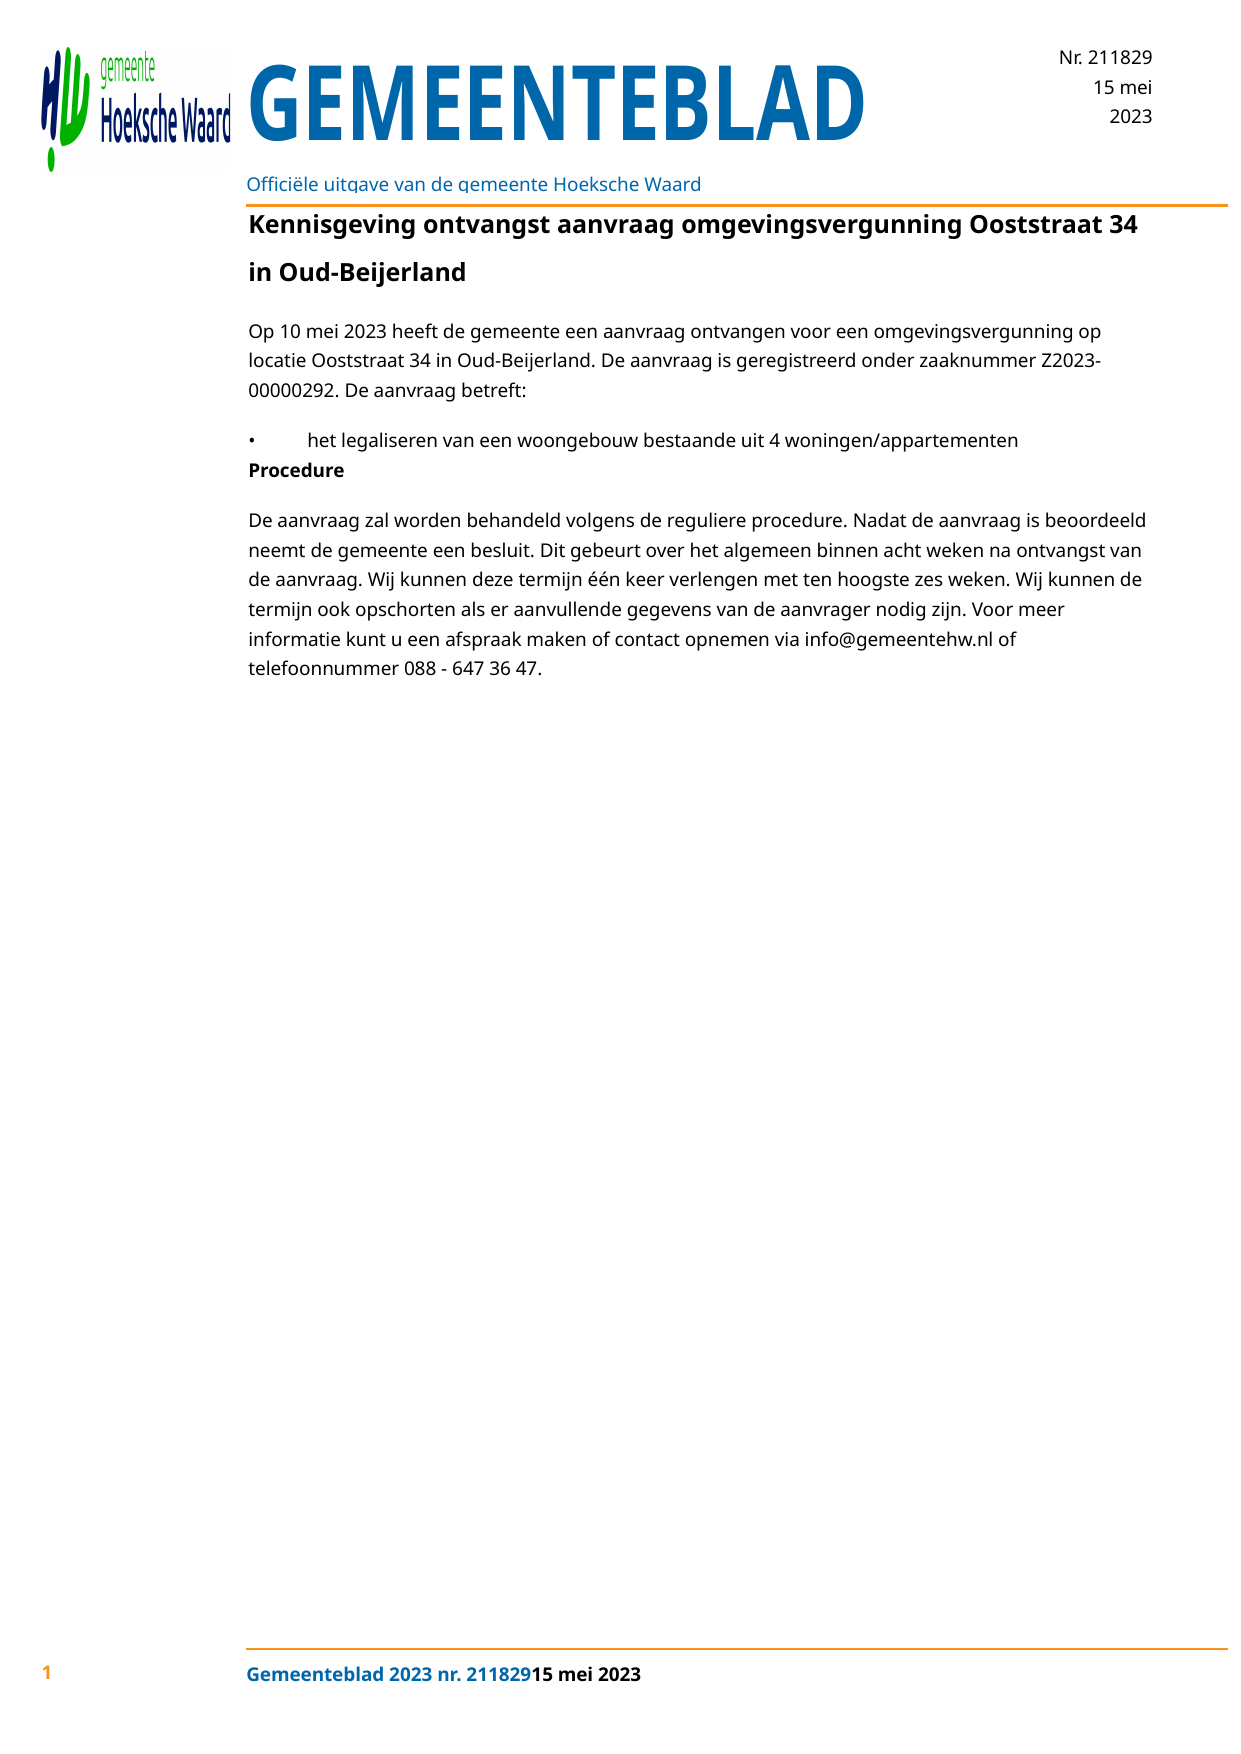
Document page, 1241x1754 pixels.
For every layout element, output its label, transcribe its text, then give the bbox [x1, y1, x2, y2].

text Procedure [248, 457, 1152, 483]
list het legaliseren van een woongebouw bestaande uit 4 woningen/appartementen [248, 427, 1152, 453]
text De aanvraag zal worden behandeld volgens de reguliere procedure. Nadat de aanvraag is beoordeeld neemt de gemeente een besluit. Dit gebeurt over het algemeen binnen acht weken na ontvangst van de aanvraag. Wij kunnen deze termijn één keer verlengen met ten hoogste zes weken. Wij kunnen de termijn ook opschorten als er aanvullende gegevens van de aanvrager nodig zijn. Voor meer informatie kunt u een afspraak maken of contact opnemen via info@gemeentehw.nl of telefoonnummer 088 - 647 36 47. [248, 507, 1152, 681]
text Kennisgeving ontvangst aanvraag omgevingsvergunning Ooststraat 34 in Oud-Beijerland [248, 207, 1152, 288]
picture [41, 47, 231, 172]
text Op 10 mei 2023 heeft de gemeente een aanvraag ontvangen voor een omgevingsvergunning op locatie Ooststraat 34 in Oud-Beijerland. De aanvraag is geregistreerd onder zaaknummer Z2023-00000292. De aanvraag betreft: [248, 318, 1152, 403]
